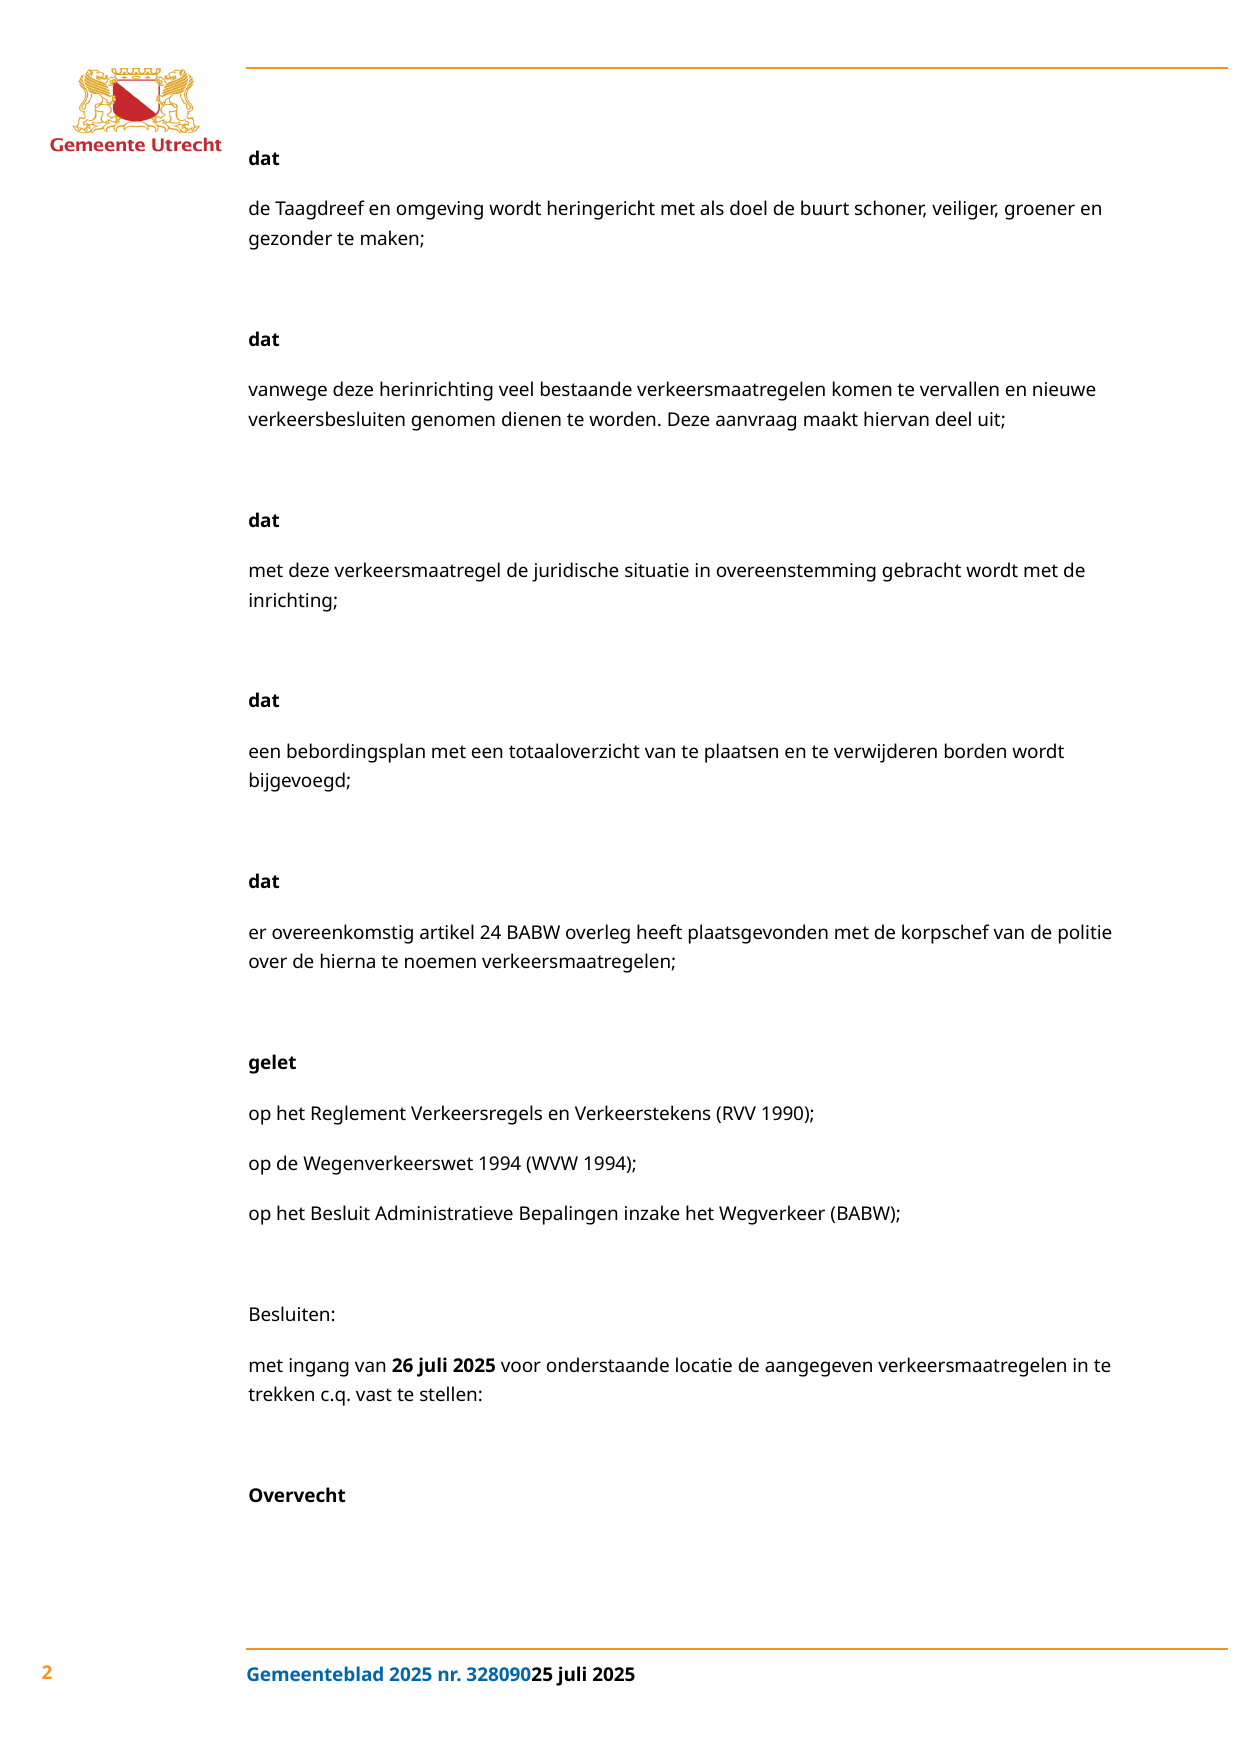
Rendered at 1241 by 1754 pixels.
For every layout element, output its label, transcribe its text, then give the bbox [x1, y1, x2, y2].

text Besluiten: [248, 1301, 1152, 1327]
text met deze verkeersmaatregel de juridische situatie in overeenstemming gebracht wordt met de inrichting; [248, 557, 1152, 613]
text op de Wegenverkeerswet 1994 (WVW 1994); [248, 1150, 1152, 1176]
text Overvecht [248, 1482, 1152, 1508]
text gelet [248, 1049, 1152, 1075]
text een bebordingsplan met een totaaloverzicht van te plaatsen en te verwijderen borden wordt bijgevoegd; [248, 738, 1152, 793]
text met ingang van 26 juli 2025 voor onderstaande locatie de aangegeven verkeersmaatregelen in te trekken c.q. vast te stellen: [248, 1352, 1152, 1407]
picture [41, 47, 231, 172]
text op het Besluit Administratieve Bepalingen inzake het Wegverkeer (BABW); [248, 1201, 1152, 1226]
text dat [248, 326, 1152, 352]
text dat [248, 507, 1152, 533]
text op het Reglement Verkeersregels en Verkeerstekens (RVV 1990); [248, 1100, 1152, 1126]
text vanwege deze herinrichting veel bestaande verkeersmaatregelen komen te vervallen en nieuwe verkeersbesluiten genomen dienen te worden. Deze aanvraag maakt hiervan deel uit; [248, 376, 1152, 432]
text er overeenkomstig artikel 24 BABW overleg heeft plaatsgevonden met de korpschef van de politie over de hierna te noemen verkeersmaatregelen; [248, 919, 1152, 974]
text dat [248, 145, 1152, 171]
text de Taagdreef en omgeving wordt heringericht met als doel de buurt schoner, veiliger, groener en gezonder te maken; [248, 196, 1152, 251]
text dat [248, 868, 1152, 894]
text dat [248, 688, 1152, 713]
